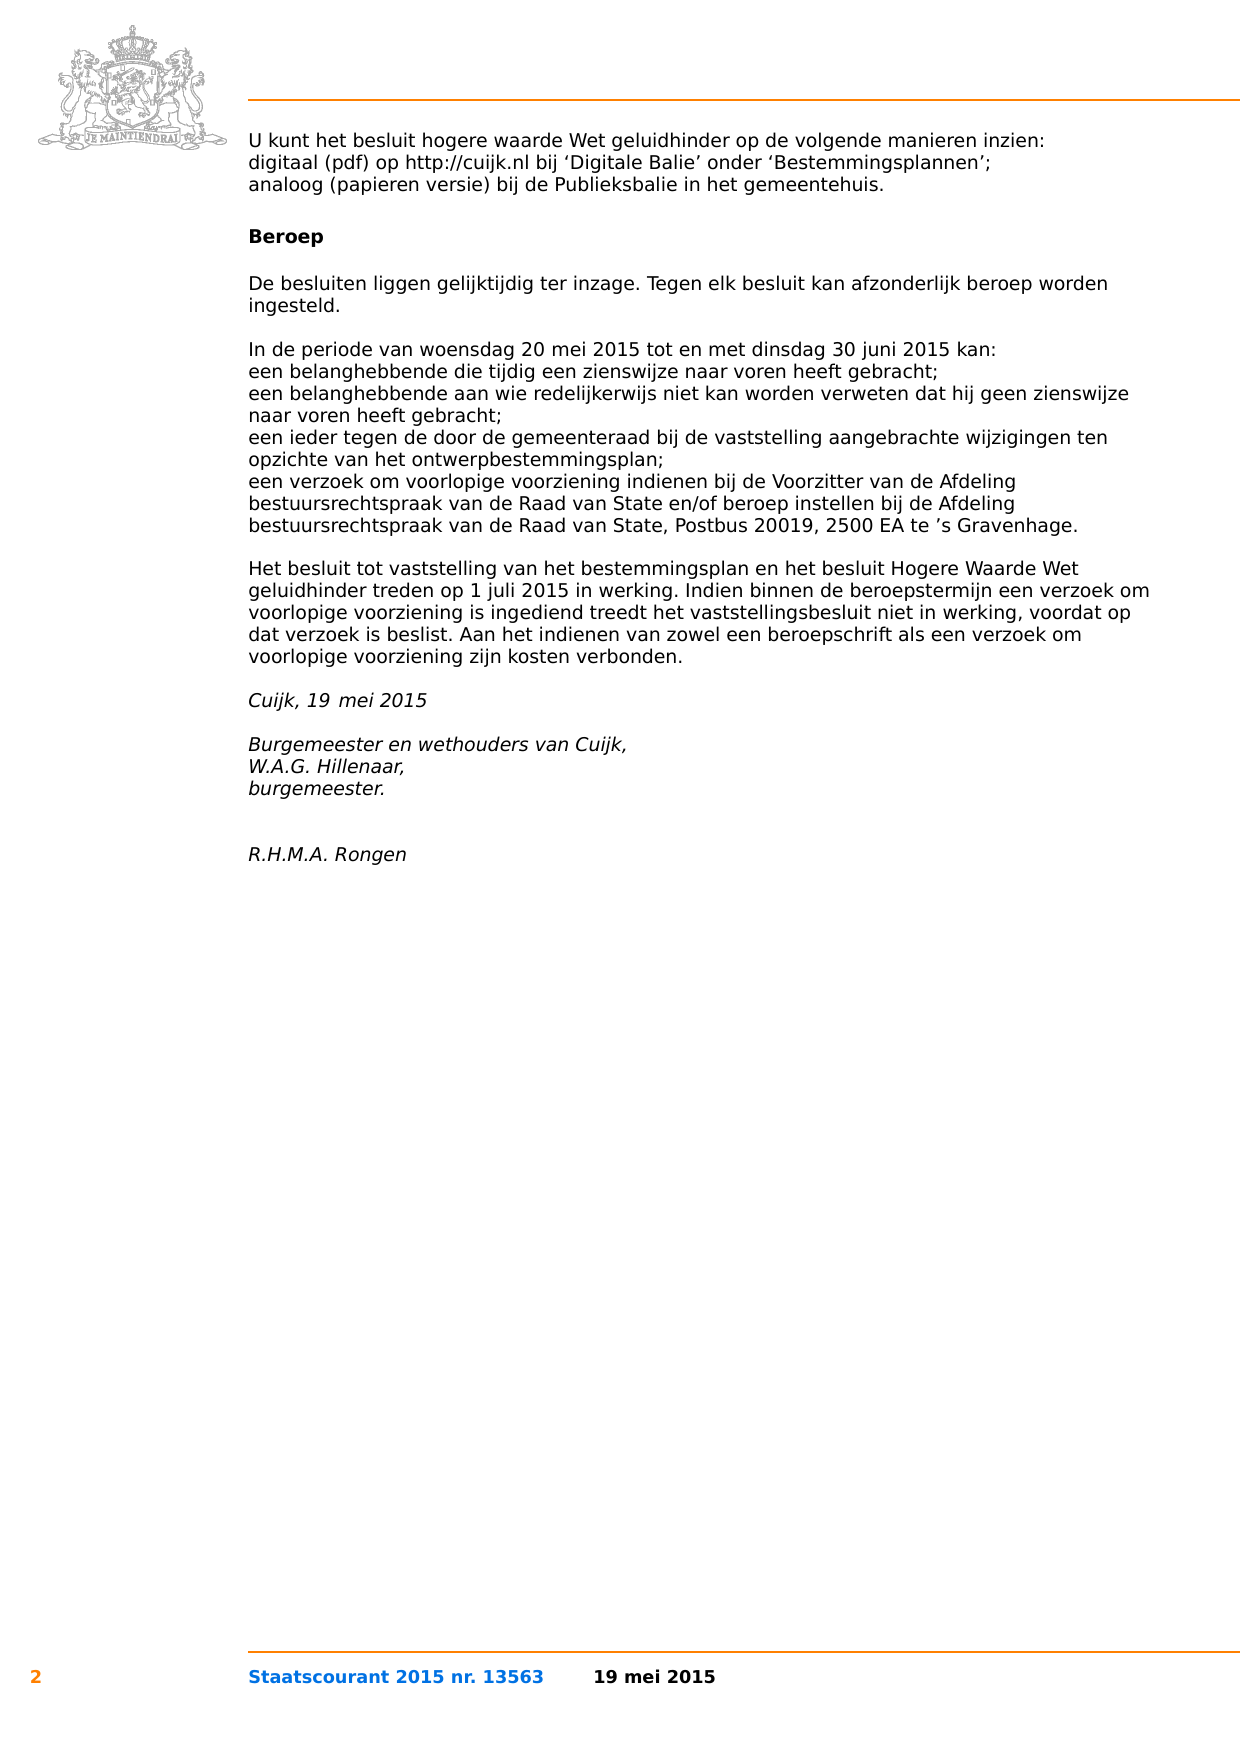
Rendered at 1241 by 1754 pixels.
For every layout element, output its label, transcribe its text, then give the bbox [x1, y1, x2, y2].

text digitaal (pdf) op http://cuijk.nl bij ‘Digitale Balie’ onder ‘Bestemmingsplannen’; [248, 152, 1163, 174]
text een belanghebbende die tijdig een zienswijze naar voren heeft gebracht; [248, 361, 1163, 383]
text analoog (papieren versie) bij de Publieksbalie in het gemeentehuis. [248, 174, 1163, 196]
text De besluiten liggen gelijktijdig ter inzage. Tegen elk besluit kan afzonderlijk beroep worden ingesteld. [248, 273, 1163, 317]
text In de periode van woensdag 20 mei 2015 tot en met dinsdag 30 juni 2015 kan: [248, 339, 1163, 361]
picture [38, 25, 227, 150]
text een verzoek om voorlopige voorziening indienen bij de Voorzitter van de Afdeling bestuursrechtspraak van de Raad van State en/of beroep instellen bij de Afdeling bestuursrechtspraak van de Raad van State, Postbus 20019, 2500 EA te ’s Gravenhage. [248, 471, 1163, 536]
text R.H.M.A. Rongen [248, 822, 1163, 866]
text Cuijk, 19 mei 2015 [248, 690, 1163, 712]
text U kunt het besluit hogere waarde Wet geluidhinder op de volgende manieren inzien: [248, 130, 1163, 152]
text een belanghebbende aan wie redelijkerwijs niet kan worden verweten dat hij geen zienswijze naar voren heeft gebracht; [248, 383, 1163, 427]
text Burgemeester en wethouders van Cuijk, W.A.G. Hillenaar, burgemeester. [248, 734, 1163, 800]
text een ieder tegen de door de gemeenteraad bij de vaststelling aangebrachte wijzigingen ten opzichte van het ontwerpbestemmingsplan; [248, 427, 1163, 471]
text Het besluit tot vaststelling van het bestemmingsplan en het besluit Hogere Waarde Wet geluidhinder treden op 1 juli 2015 in werking. Indien binnen de beroepstermijn een verzoek om voorlopige voorziening is ingediend treedt het vaststellingsbesluit niet in werking, voordat op dat verzoek is beslist. Aan het indienen van zowel een beroepschrift als een verzoek om voorlopige voorziening zijn kosten verbonden. [248, 558, 1163, 668]
subtitle Beroep [248, 226, 1163, 248]
